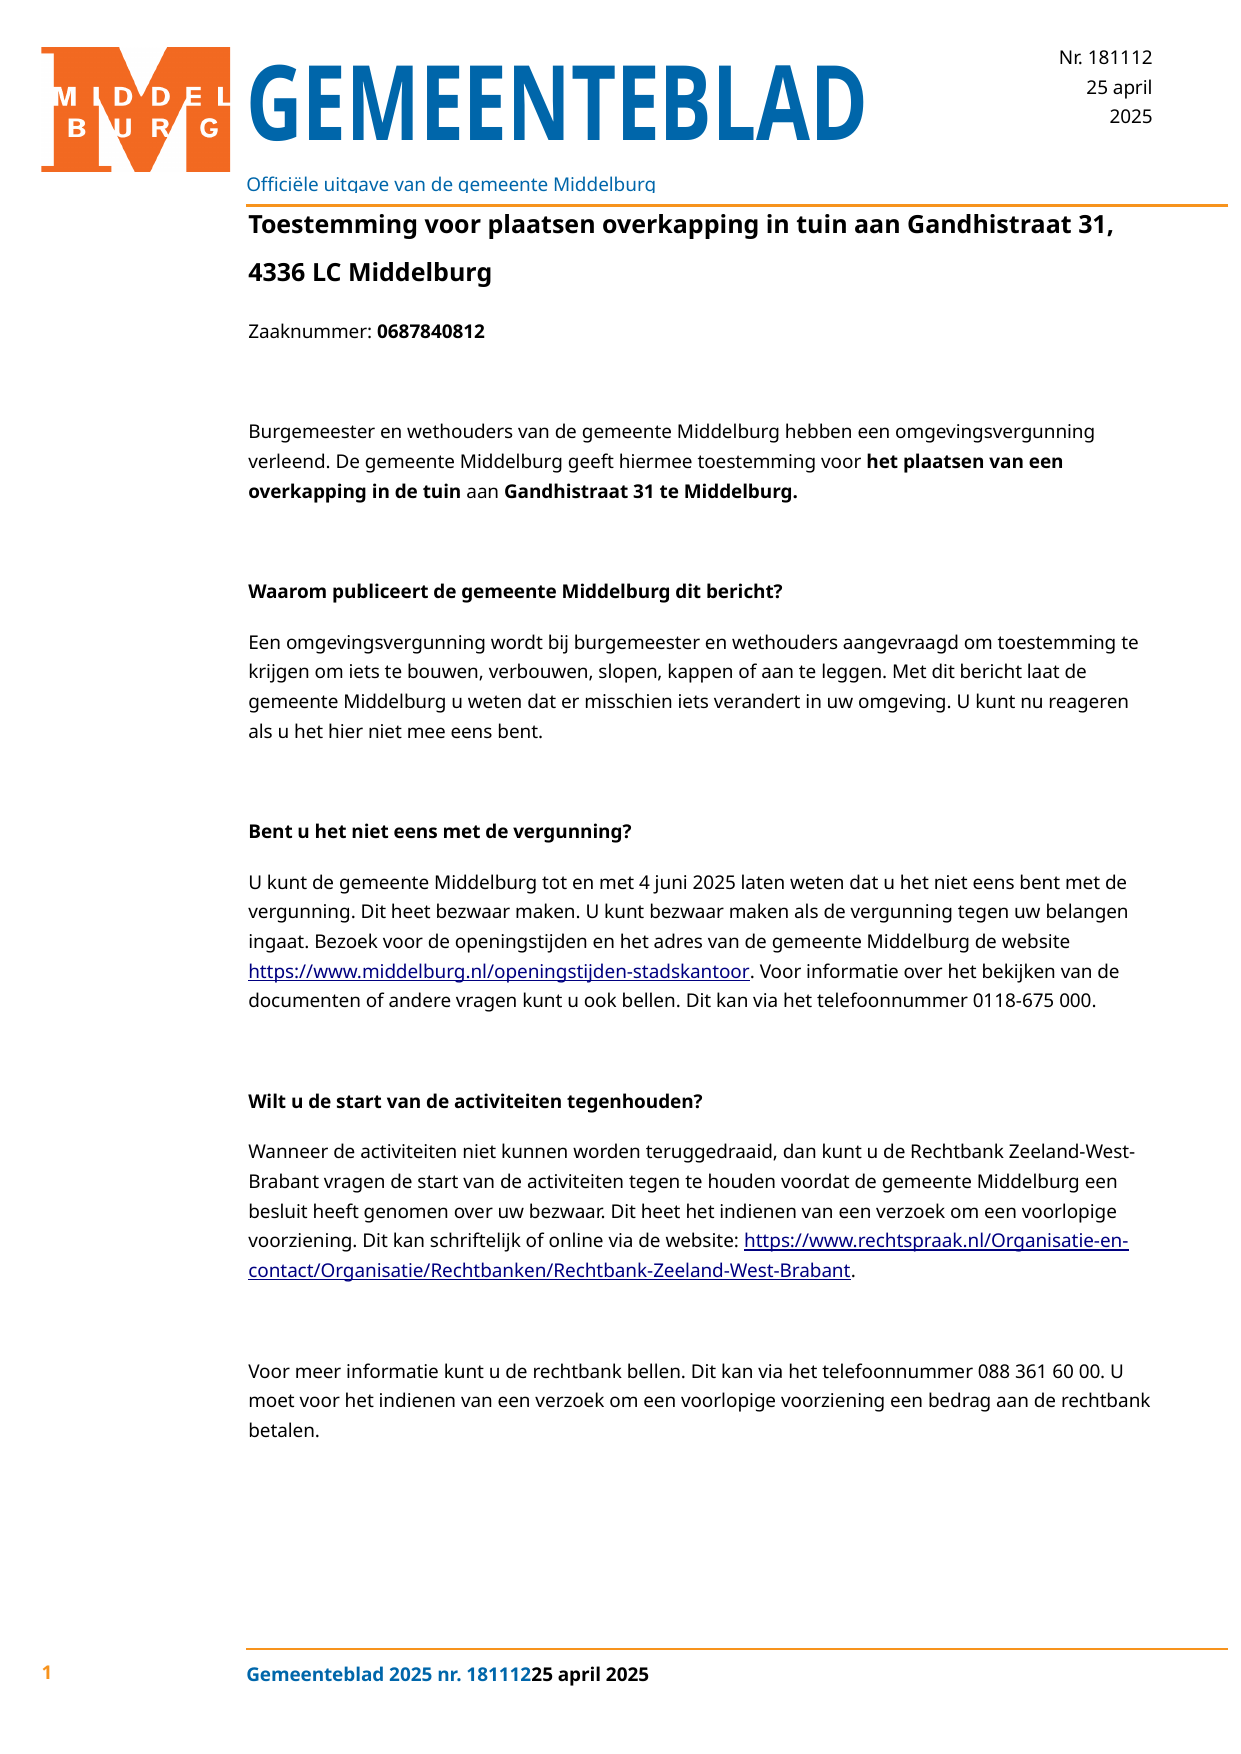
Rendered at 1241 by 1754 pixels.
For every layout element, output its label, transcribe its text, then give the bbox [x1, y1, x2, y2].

text Waarom publiceert de gemeente Middelburg dit bericht? [248, 579, 1152, 604]
text Bent u het niet eens met de vergunning? [248, 819, 1152, 844]
text Toestemming voor plaatsen overkapping in tuin aan Gandhistraat 31, 4336 LC Middelburg [248, 207, 1152, 288]
text Wanneer de activiteiten niet kunnen worden teruggedraaid, dan kunt u de Rechtbank Zeeland-West-Brabant vragen de start van de activiteiten tegen te houden voordat de gemeente Middelburg een besluit heeft genomen over uw bezwaar. Dit heet het indienen van een verzoek om een voorlopige voorziening. Dit kan schriftelijk of online via de website: https://www.rechtspraak.nl/Organisatie-en-contact/Organisatie/Rechtbanken/Rechtbank-Zeeland-West-Brabant. [248, 1139, 1152, 1283]
text Een omgevingsvergunning wordt bij burgemeester en wethouders aangevraagd om toestemming te krijgen om iets te bouwen, verbouwen, slopen, kappen of aan te leggen. Met dit bericht laat de gemeente Middelburg u weten dat er misschien iets verandert in uw omgeving. U kunt nu reageren als u het hier niet mee eens bent. [248, 629, 1152, 744]
text Zaaknummer: 0687840812 [248, 318, 1152, 344]
text Burgemeester en wethouders van de gemeente Middelburg hebben een omgevingsvergunning verleend. De gemeente Middelburg geeft hiermee toestemming voor het plaatsen van een overkapping in de tuin aan Gandhistraat 31 te Middelburg. [248, 419, 1152, 504]
picture [41, 47, 231, 172]
text Wilt u de start van de activiteiten tegenhouden? [248, 1088, 1152, 1114]
text U kunt de gemeente Middelburg tot en met 4 juni 2025 laten weten dat u het niet eens bent met de vergunning. Dit heet bezwaar maken. U kunt bezwaar maken als de vergunning tegen uw belangen ingaat. Bezoek voor de openingstijden en het adres van de gemeente Middelburg de website https://www.middelburg.nl/openingstijden-stadskantoor. Voor informatie over het bekijken van de documenten of andere vragen kunt u ook bellen. Dit kan via het telefoonnummer 0118-675 000. [248, 869, 1152, 1013]
text Voor meer informatie kunt u de rechtbank bellen. Dit kan via het telefoonnummer 088 361 60 00. U moet voor het indienen van een verzoek om een voorlopige voorziening een bedrag aan de rechtbank betalen. [248, 1358, 1152, 1443]
